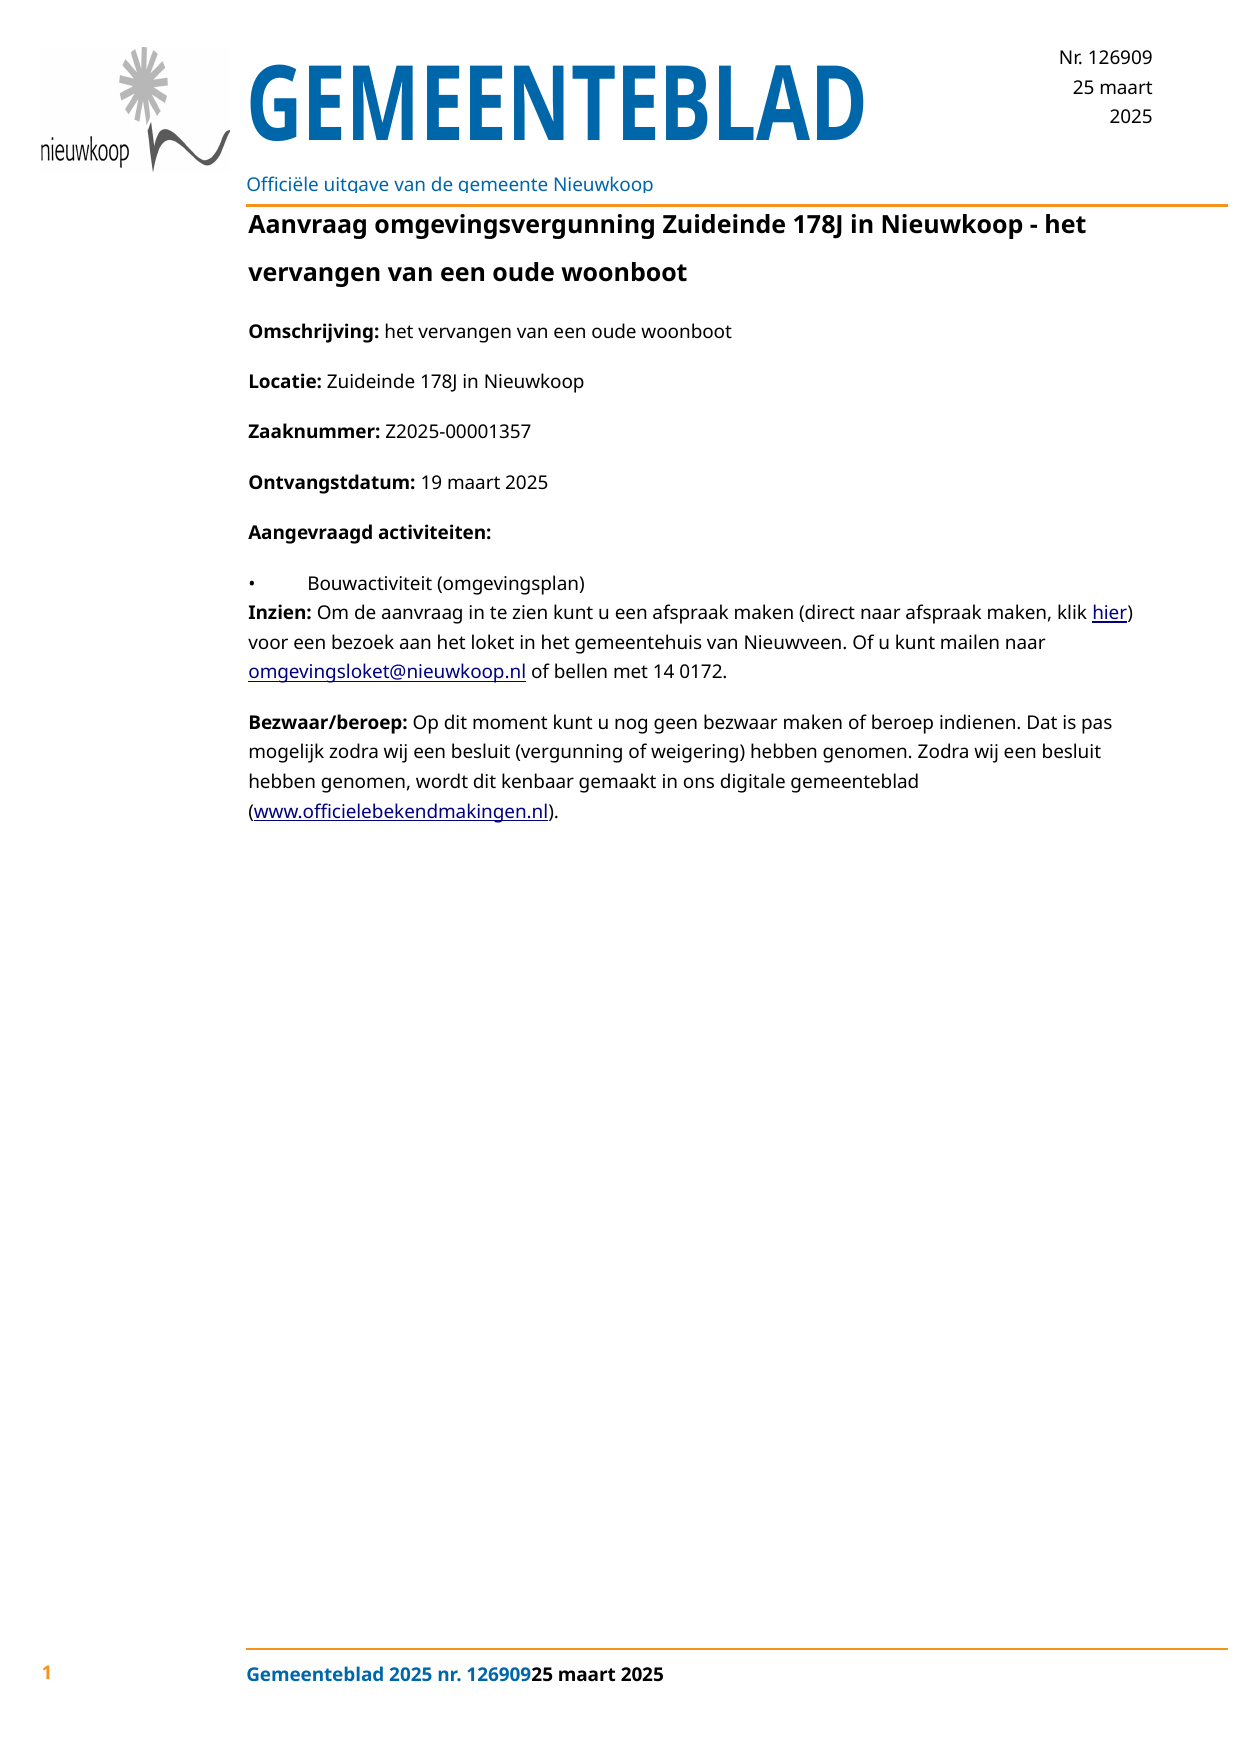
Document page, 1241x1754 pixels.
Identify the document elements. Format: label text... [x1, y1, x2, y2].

text Inzien: Om de aanvraag in te zien kunt u een afspraak maken (direct naar afspraak maken, klik hier) voor een bezoek aan het loket in het gemeentehuis van Nieuwveen. Of u kunt mailen naar omgevingsloket@nieuwkoop.nl of bellen met 14 0172. [248, 599, 1152, 684]
text Zaaknummer: Z2025-00001357 [248, 419, 1152, 444]
text Locatie: Zuideinde 178J in Nieuwkoop [248, 368, 1152, 394]
list Bouwactiviteit (omgevingsplan) [248, 570, 1152, 596]
text Omschrijving: het vervangen van een oude woonboot [248, 318, 1152, 344]
text Ontvangstdatum: 19 maart 2025 [248, 469, 1152, 495]
text Aanvraag omgevingsvergunning Zuideinde 178J in Nieuwkoop - het vervangen van een oude woonboot [248, 207, 1152, 288]
picture [41, 47, 231, 172]
text Bezwaar/beroep: Op dit moment kunt u nog geen bezwaar maken of beroep indienen. Dat is pas mogelijk zodra wij een besluit (vergunning of weigering) hebben genomen. Zodra wij een besluit hebben genomen, wordt dit kenbaar gemaakt in ons digitale gemeenteblad (www.officielebekendmakingen.nl). [248, 709, 1152, 824]
text Aangevraagd activiteiten: [248, 519, 1152, 545]
